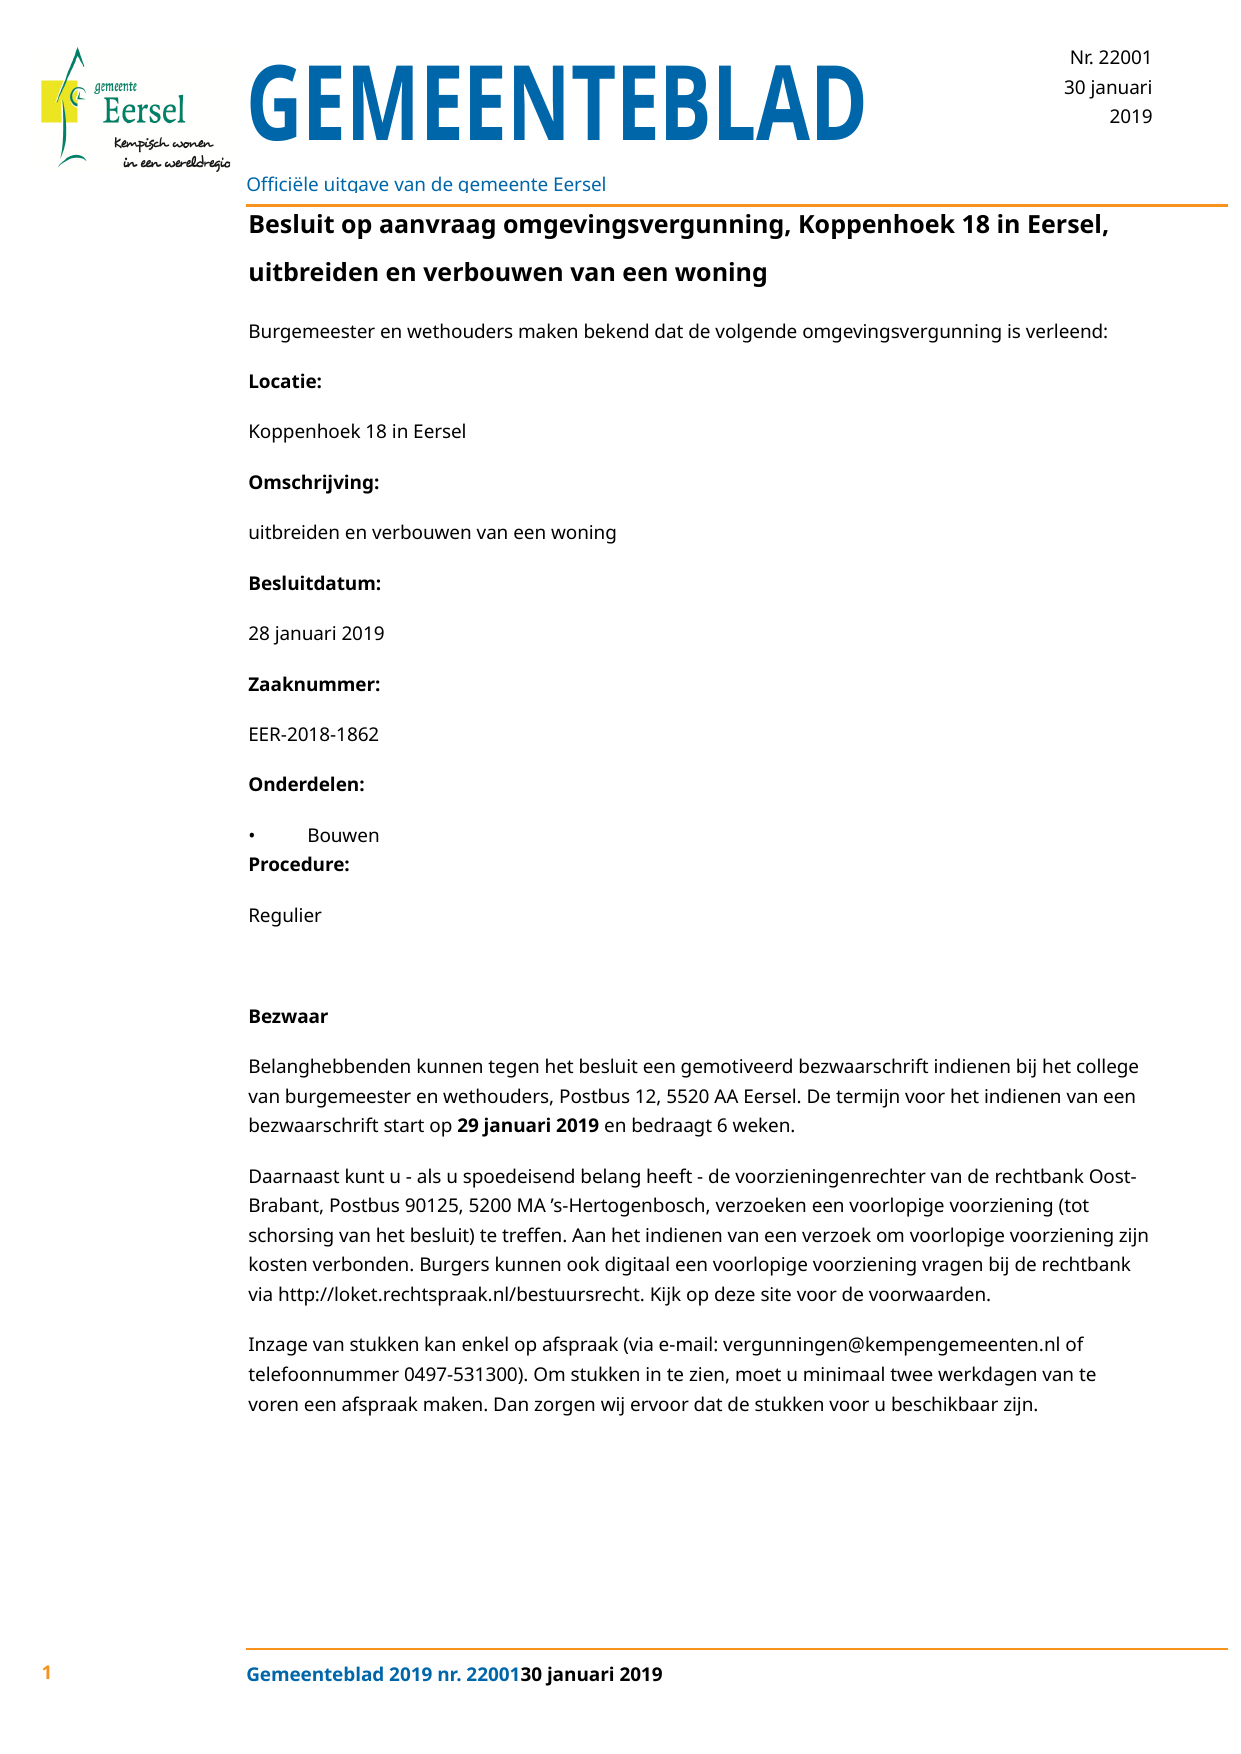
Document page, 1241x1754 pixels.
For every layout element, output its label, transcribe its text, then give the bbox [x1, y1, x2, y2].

text Koppenhoek 18 in Eersel [248, 419, 1152, 444]
text Onderdelen: [248, 772, 1152, 797]
text uitbreiden en verbouwen van een woning [248, 519, 1152, 545]
text Daarnaast kunt u - als u spoedeisend belang heeft - de voorzieningenrechter van de rechtbank Oost-Brabant, Postbus 90125, 5200 MA ’s-Hertogenbosch, verzoeken een voorlopige voorziening (tot schorsing van het besluit) te treffen. Aan het indienen van een verzoek om voorlopige voorziening zijn kosten verbonden. Burgers kunnen ook digitaal een voorlopige voorziening vragen bij de rechtbank via http://loket.rechtspraak.nl/bestuursrecht. Kijk op deze site voor de voorwaarden. [248, 1163, 1152, 1307]
text EER-2018-1862 [248, 721, 1152, 747]
picture [41, 47, 231, 172]
text Procedure: [248, 852, 1152, 877]
text Bezwaar [248, 1003, 1152, 1029]
text Omschrijving: [248, 469, 1152, 495]
text 28 januari 2019 [248, 620, 1152, 646]
text Belanghebbenden kunnen tegen het besluit een gemotiveerd bezwaarschrift indienen bij het college van burgemeester en wethouders, Postbus 12, 5520 AA Eersel. De termijn voor het indienen van een bezwaarschrift start op 29 januari 2019 en bedraagt 6 weken. [248, 1053, 1152, 1138]
text Regulier [248, 902, 1152, 928]
list Bouwen [248, 822, 1152, 848]
text Besluit op aanvraag omgevingsvergunning, Koppenhoek 18 in Eersel, uitbreiden en verbouwen van een woning [248, 207, 1152, 288]
text Besluitdatum: [248, 570, 1152, 596]
text Locatie: [248, 368, 1152, 394]
text Zaaknummer: [248, 671, 1152, 697]
text Burgemeester en wethouders maken bekend dat de volgende omgevingsvergunning is verleend: [248, 318, 1152, 344]
text Inzage van stukken kan enkel op afspraak (via e-mail: vergunningen@kempengemeenten.nl of telefoonnummer 0497-531300). Om stukken in te zien, moet u minimaal twee werkdagen van te voren een afspraak maken. Dan zorgen wij ervoor dat de stukken voor u beschikbaar zijn. [248, 1332, 1152, 1417]
